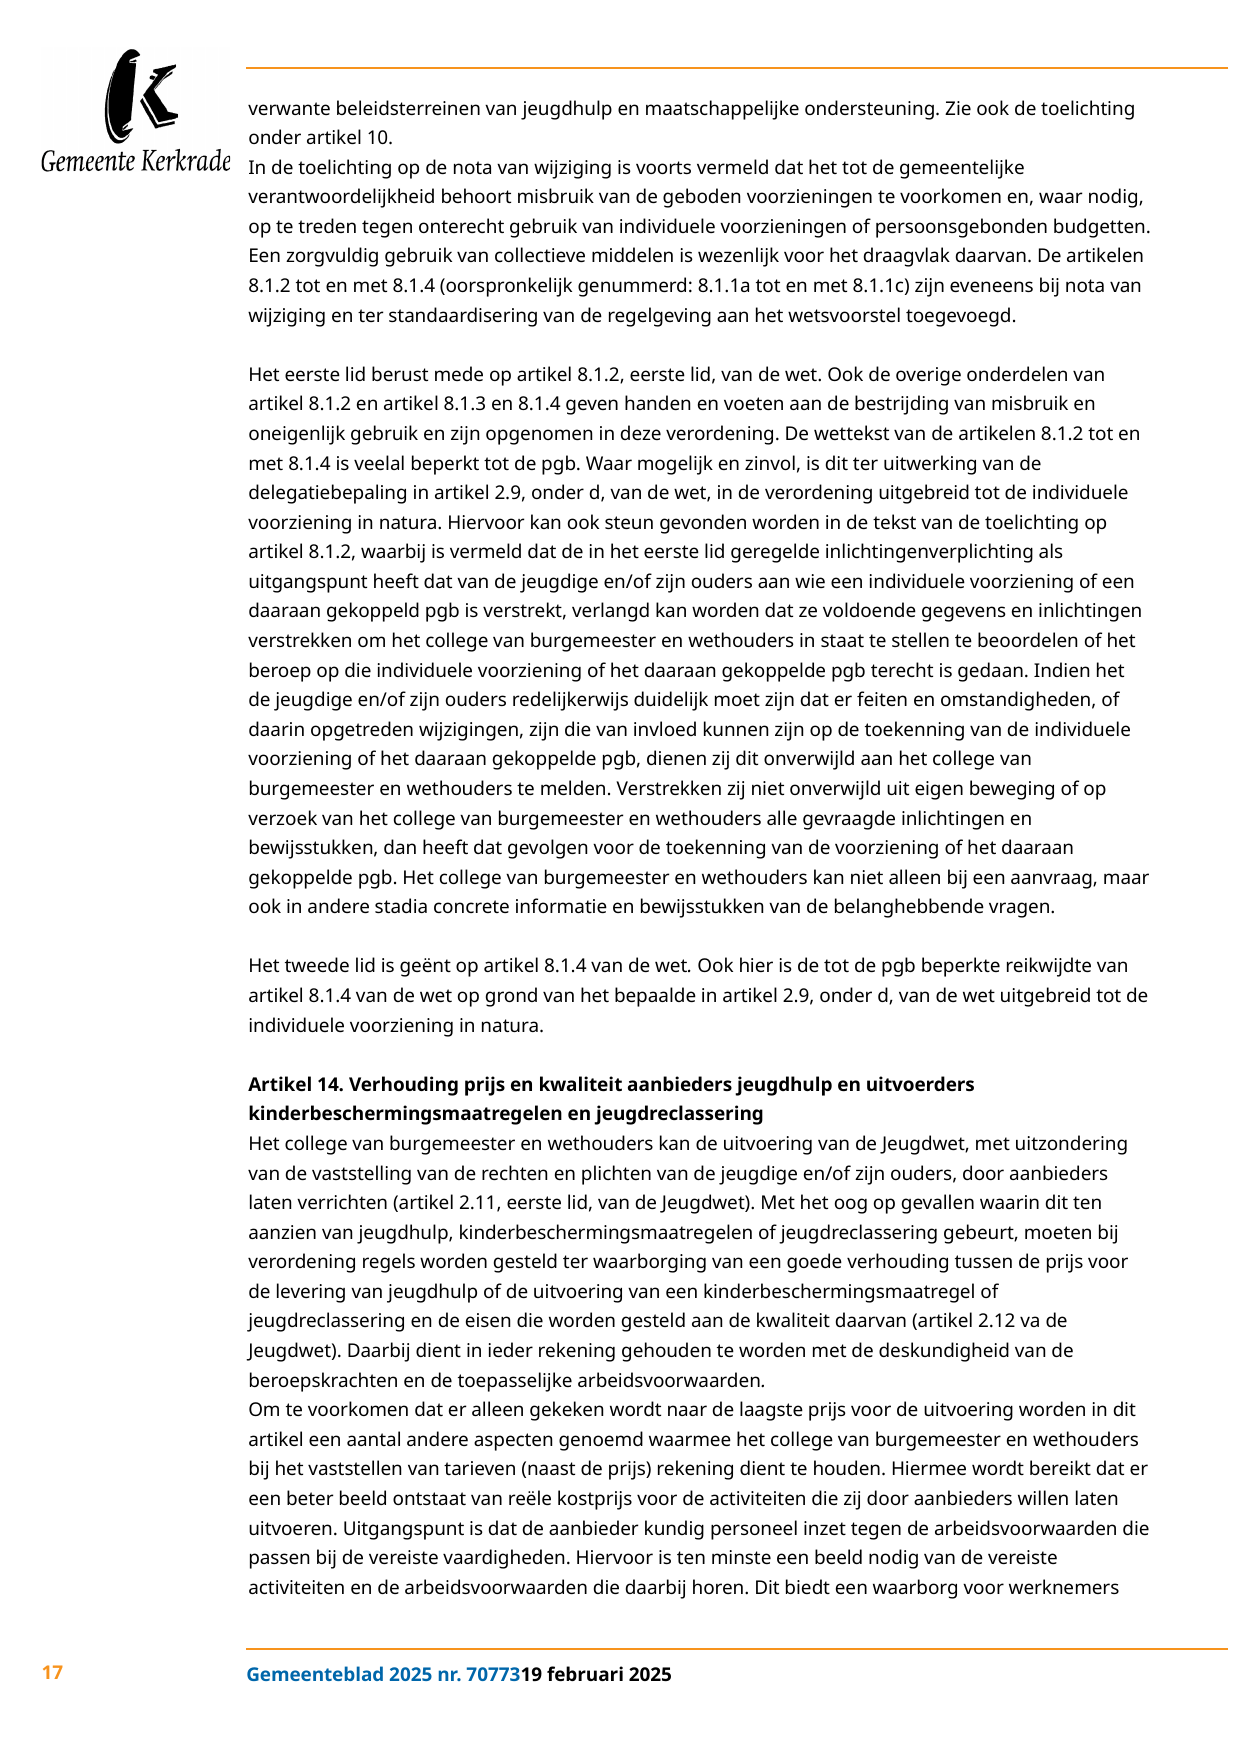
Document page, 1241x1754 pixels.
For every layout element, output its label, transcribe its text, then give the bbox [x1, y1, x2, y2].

text Artikel 14. Verhouding prijs en kwaliteit aanbieders jeugdhulp en uitvoerders kinderbeschermingsmaatregelen en jeugdreclassering [248, 1071, 1152, 1126]
picture [41, 47, 231, 172]
text In de toelichting op de nota van wijziging is voorts vermeld dat het tot de gemeentelijke verantwoordelijkheid behoort misbruik van de geboden voorzieningen te voorkomen en, waar nodig, op te treden tegen onterecht gebruik van individuele voorzieningen of persoonsgebonden budgetten. Een zorgvuldig gebruik van collectieve middelen is wezenlijk voor het draagvlak daarvan. De artikelen 8.1.2 tot en met 8.1.4 (oorspronkelijk genummerd: 8.1.1a tot en met 8.1.1c) zijn eveneens bij nota van wijziging en ter standaardisering van de regelgeving aan het wetsvoorstel toegevoegd. [248, 154, 1152, 328]
text Om te voorkomen dat er alleen gekeken wordt naar de laagste prijs voor de uitvoering worden in dit artikel een aantal andere aspecten genoemd waarmee het college van burgemeester en wethouders bij het vaststellen van tarieven (naast de prijs) rekening dient te houden. Hiermee wordt bereikt dat er een beter beeld ontstaat van reële kostprijs voor de activiteiten die zij door aanbieders willen laten uitvoeren. Uitgangspunt is dat de aanbieder kundig personeel inzet tegen de arbeidsvoorwaarden die passen bij de vereiste vaardigheden. Hiervoor is ten minste een beeld nodig van de vereiste activiteiten en de arbeidsvoorwaarden die daarbij horen. Dit biedt een waarborg voor werknemers [248, 1396, 1152, 1600]
text verwante beleidsterreinen van jeugdhulp en maatschappelijke ondersteuning. Zie ook de toelichting onder artikel 10. [248, 95, 1152, 150]
text Het tweede lid is geënt op artikel 8.1.4 van de wet. Ook hier is de tot de pgb beperkte reikwijdte van artikel 8.1.4 van de wet op grond van het bepaalde in artikel 2.9, onder d, van de wet uitgebreid tot de individuele voorziening in natura. [248, 953, 1152, 1038]
text Het college van burgemeester en wethouders kan de uitvoering van de Jeugdwet, met uitzondering van de vaststelling van de rechten en plichten van de jeugdige en/of zijn ouders, door aanbieders laten verrichten (artikel 2.11, eerste lid, van de Jeugdwet). Met het oog op gevallen waarin dit ten aanzien van jeugdhulp, kinderbeschermingsmaatregelen of jeugdreclassering gebeurt, moeten bij verordening regels worden gesteld ter waarborging van een goede verhouding tussen de prijs voor de levering van jeugdhulp of de uitvoering van een kinderbeschermingsmaatregel of jeugdreclassering en de eisen die worden gesteld aan de kwaliteit daarvan (artikel 2.12 va de Jeugdwet). Daarbij dient in ieder rekening gehouden te worden met de deskundigheid van de beroepskrachten en de toepasselijke arbeidsvoorwaarden. [248, 1130, 1152, 1393]
text Het eerste lid berust mede op artikel 8.1.2, eerste lid, van de wet. Ook de overige onderdelen van artikel 8.1.2 en artikel 8.1.3 en 8.1.4 geven handen en voeten aan de bestrijding van misbruik en oneigenlijk gebruik en zijn opgenomen in deze verordening. De wettekst van de artikelen 8.1.2 tot en met 8.1.4 is veelal beperkt tot de pgb. Waar mogelijk en zinvol, is dit ter uitwerking van de delegatiebepaling in artikel 2.9, onder d, van de wet, in de verordening uitgebreid tot de individuele voorziening in natura. Hiervoor kan ook steun gevonden worden in de tekst van de toelichting op artikel 8.1.2, waarbij is vermeld dat de in het eerste lid geregelde inlichtingenverplichting als uitgangspunt heeft dat van de jeugdige en/of zijn ouders aan wie een individuele voorziening of een daaraan gekoppeld pgb is verstrekt, verlangd kan worden dat ze voldoende gegevens en inlichtingen verstrekken om het college van burgemeester en wethouders in staat te stellen te beoordelen of het beroep op die individuele voorziening of het daaraan gekoppelde pgb terecht is gedaan. Indien het de jeugdige en/of zijn ouders redelijkerwijs duidelijk moet zijn dat er feiten en omstandigheden, of daarin opgetreden wijzigingen, zijn die van invloed kunnen zijn op de toekenning van de individuele voorziening of het daaraan gekoppelde pgb, dienen zij dit onverwijld aan het college van burgemeester en wethouders te melden. Verstrekken zij niet onverwijld uit eigen beweging of op verzoek van het college van burgemeester en wethouders alle gevraagde inlichtingen en bewijsstukken, dan heeft dat gevolgen voor de toekenning van de voorziening of het daaraan gekoppelde pgb. Het college van burgemeester en wethouders kan niet alleen bij een aanvraag, maar ook in andere stadia concrete informatie en bewijsstukken van de belanghebbende vragen. [248, 361, 1152, 919]
